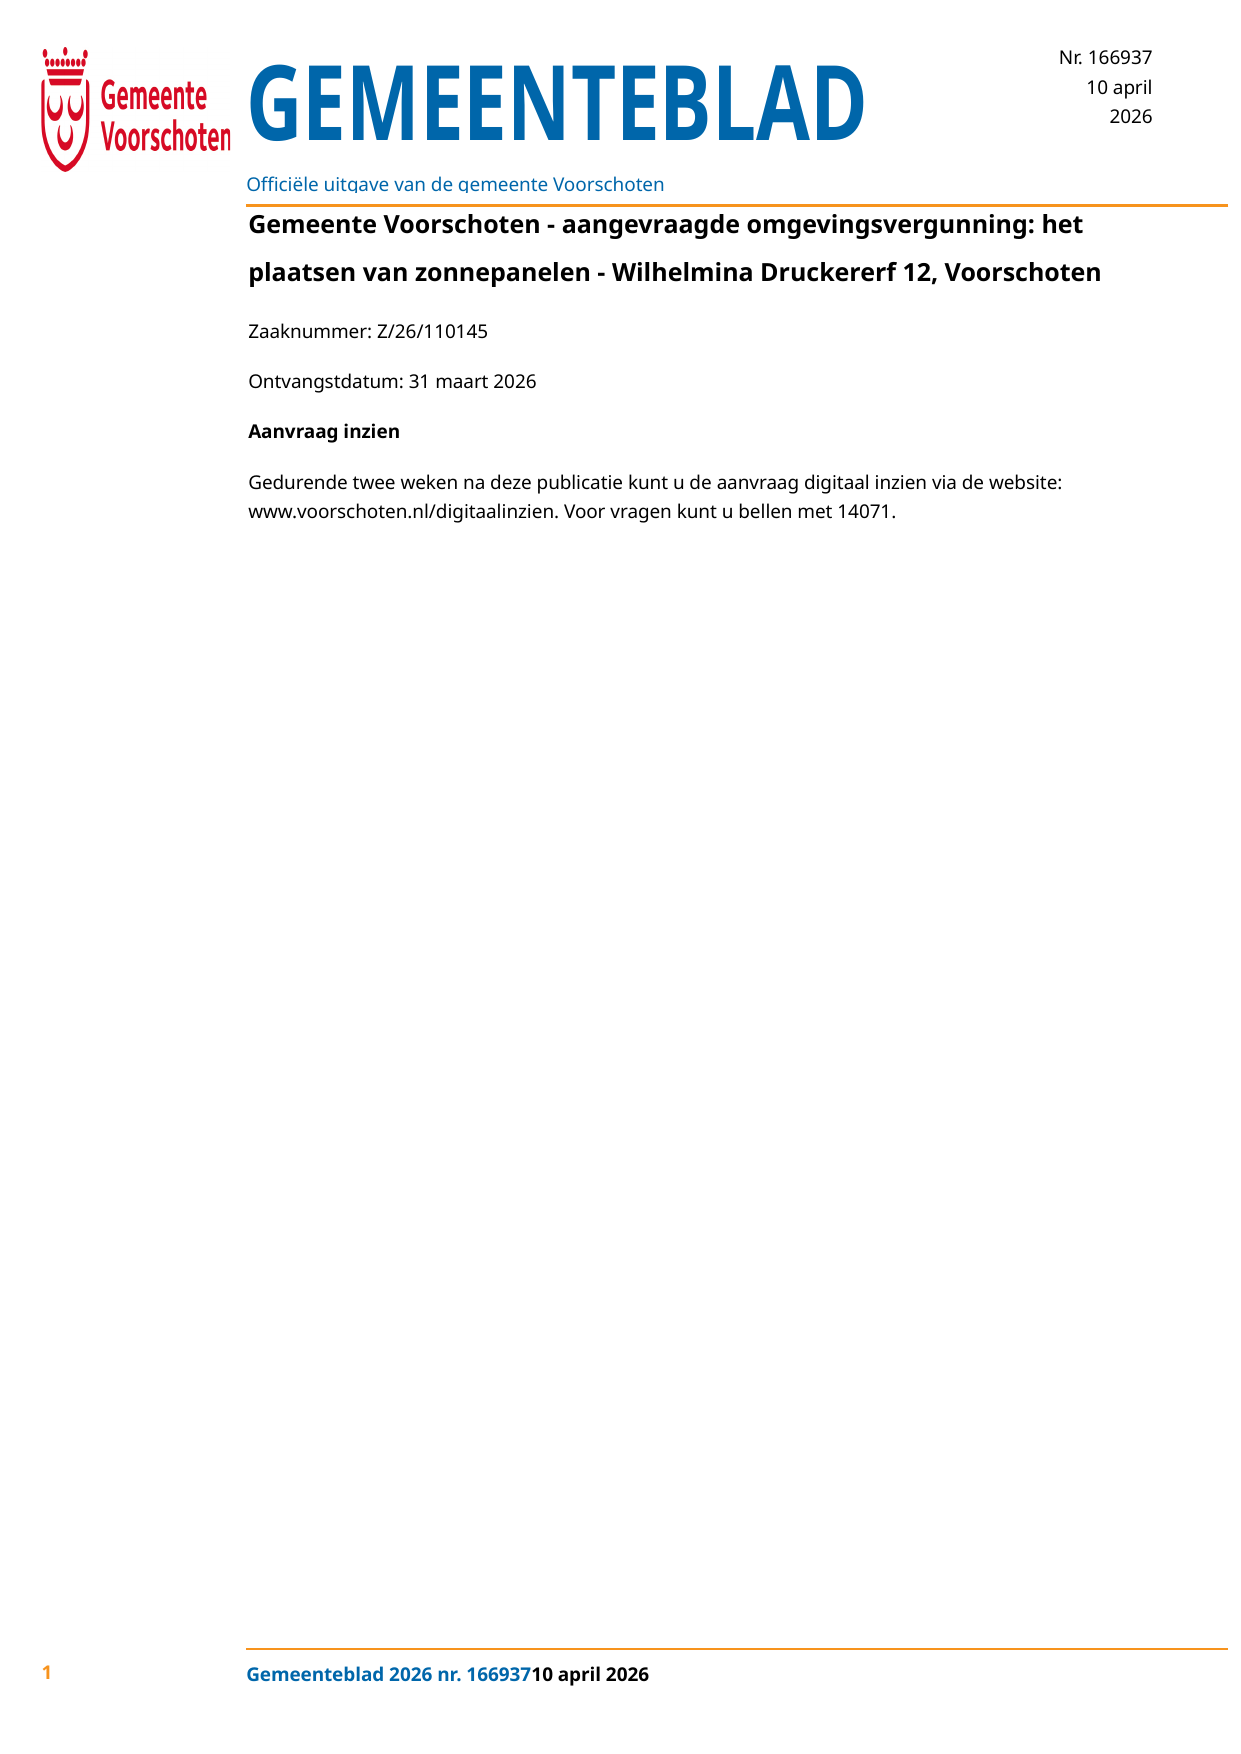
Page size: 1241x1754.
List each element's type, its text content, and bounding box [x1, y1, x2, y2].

text Aanvraag inzien [248, 419, 1152, 444]
text Zaaknummer: Z/26/110145 [248, 318, 1152, 344]
text Ontvangstdatum: 31 maart 2026 [248, 368, 1152, 394]
picture [41, 47, 231, 172]
text Gedurende twee weken na deze publicatie kunt u de aanvraag digitaal inzien via de website: www.voorschoten.nl/digitaalinzien. Voor vragen kunt u bellen met 14071. [248, 469, 1152, 524]
text Gemeente Voorschoten - aangevraagde omgevingsvergunning: het plaatsen van zonnepanelen - Wilhelmina Druckererf 12, Voorschoten [248, 207, 1152, 288]
